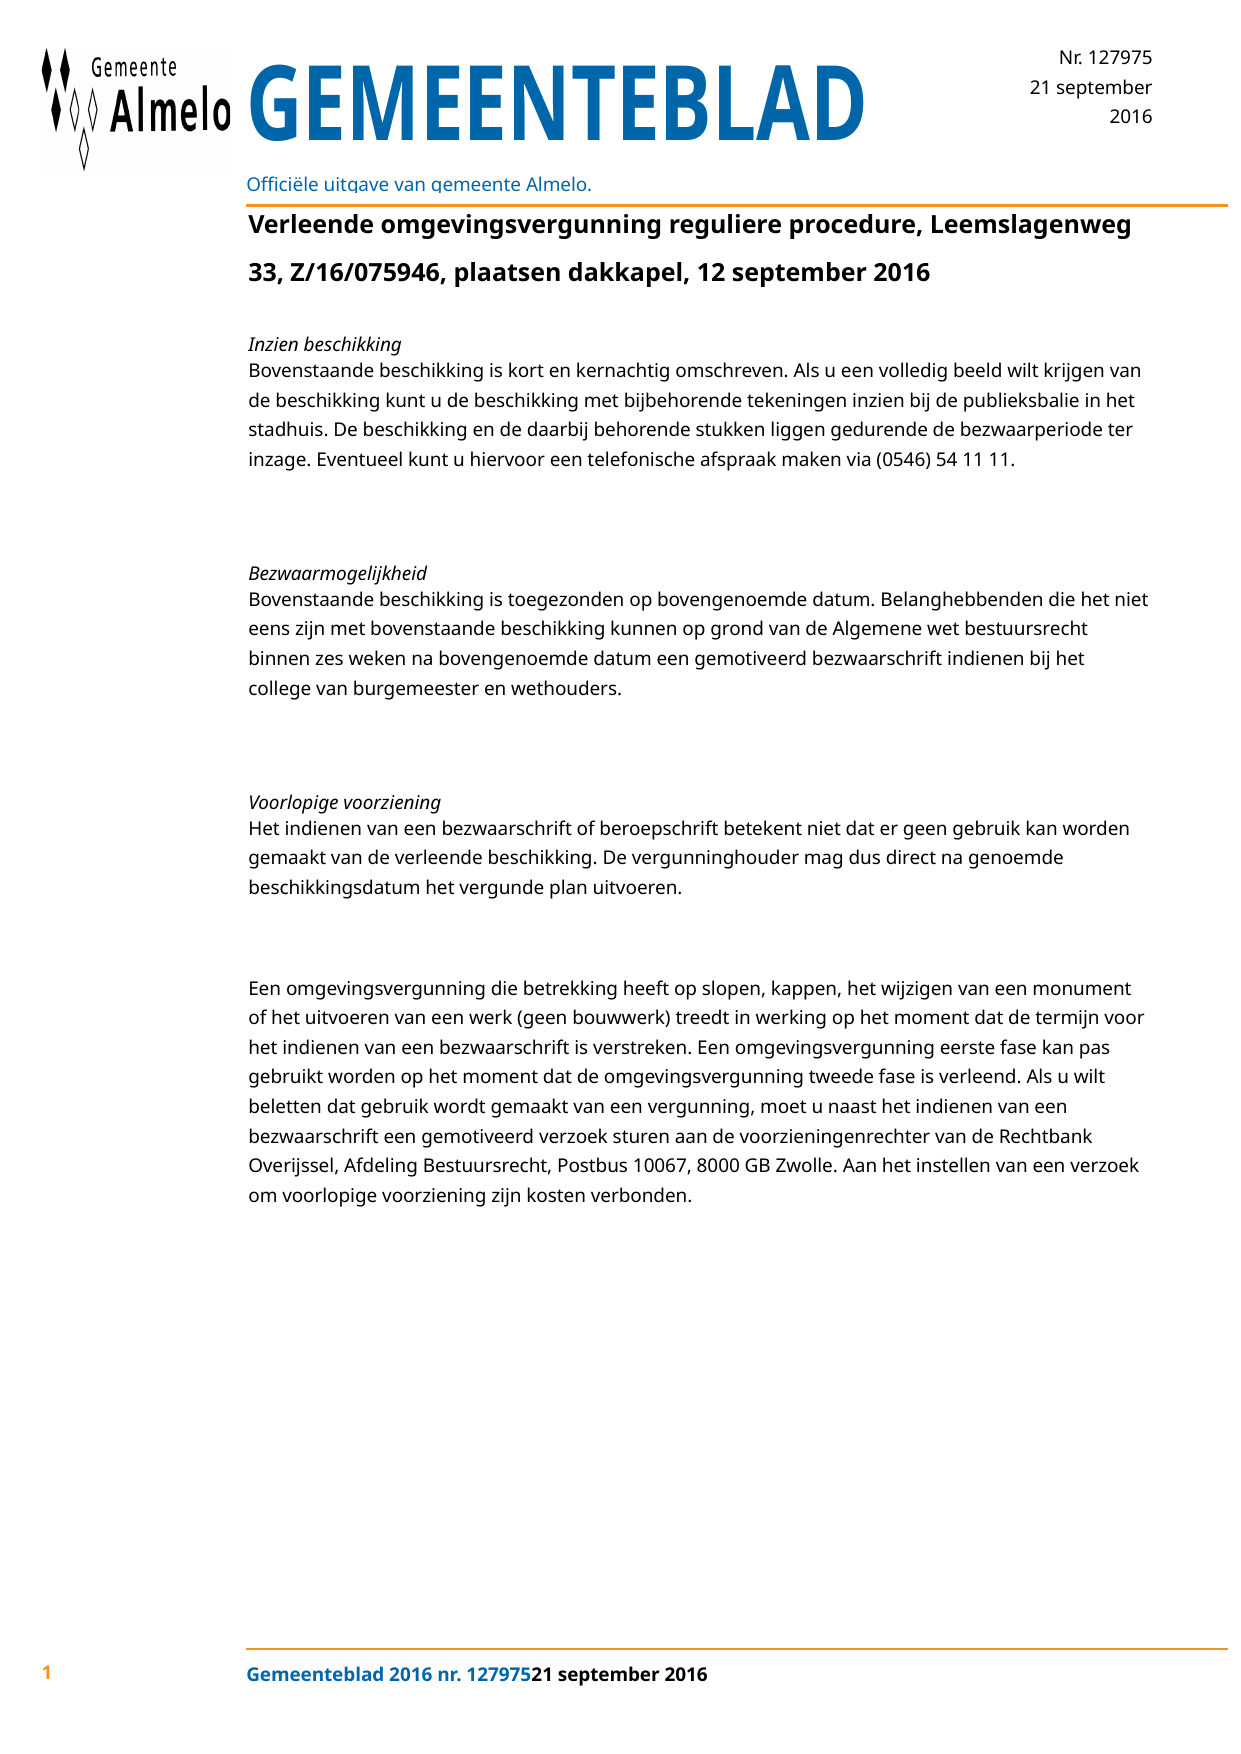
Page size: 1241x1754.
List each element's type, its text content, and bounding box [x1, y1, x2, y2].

text Inzien beschikking [248, 331, 1152, 357]
text Verleende omgevingsvergunning reguliere procedure, Leemslagenweg 33, Z/16/075946, plaatsen dakkapel, 12 september 2016 [248, 207, 1152, 288]
text Een omgevingsvergunning die betrekking heeft op slopen, kappen, het wijzigen van een monument of het uitvoeren van een werk (geen bouwwerk) treedt in werking op het moment dat de termijn voor het indienen van een bezwaarschrift is verstreken. Een omgevingsvergunning eerste fase kan pas gebruikt worden op het moment dat de omgevingsvergunning tweede fase is verleend. Als u wilt beletten dat gebruik wordt gemaakt van een vergunning, moet u naast het indienen van een bezwaarschrift een gemotiveerd verzoek sturen aan de voorzieningenrechter van de Rechtbank Overijssel, Afdeling Bestuursrecht, Postbus 10067, 8000 GB Zwolle. Aan het instellen van een verzoek om voorlopige voorziening zijn kosten verbonden. [248, 975, 1152, 1208]
text Bezwaarmogelijkheid [248, 560, 1152, 586]
text Het indienen van een bezwaarschrift of beroepschrift betekent niet dat er geen gebruik kan worden gemaakt van de verleende beschikking. De vergunninghouder mag dus direct na genoemde beschikkingsdatum het vergunde plan uitvoeren. [248, 815, 1152, 900]
picture [41, 47, 231, 172]
text Bovenstaande beschikking is toegezonden op bovengenoemde datum. Belanghebbenden die het niet eens zijn met bovenstaande beschikking kunnen op grond van de Algemene wet bestuursrecht binnen zes weken na bovengenoemde datum een gemotiveerd bezwaarschrift indienen bij het college van burgemeester en wethouders. [248, 586, 1152, 701]
text Bovenstaande beschikking is kort en kernachtig omschreven. Als u een volledig beeld wilt krijgen van de beschikking kunt u de beschikking met bijbehorende tekeningen inzien bij de publieksbalie in het stadhuis. De beschikking en de daarbij behorende stukken liggen gedurende de bezwaarperiode ter inzage. Eventueel kunt u hiervoor een telefonische afspraak maken via (0546) 54 11 11. [248, 357, 1152, 472]
text Voorlopige voorziening [248, 789, 1152, 815]
